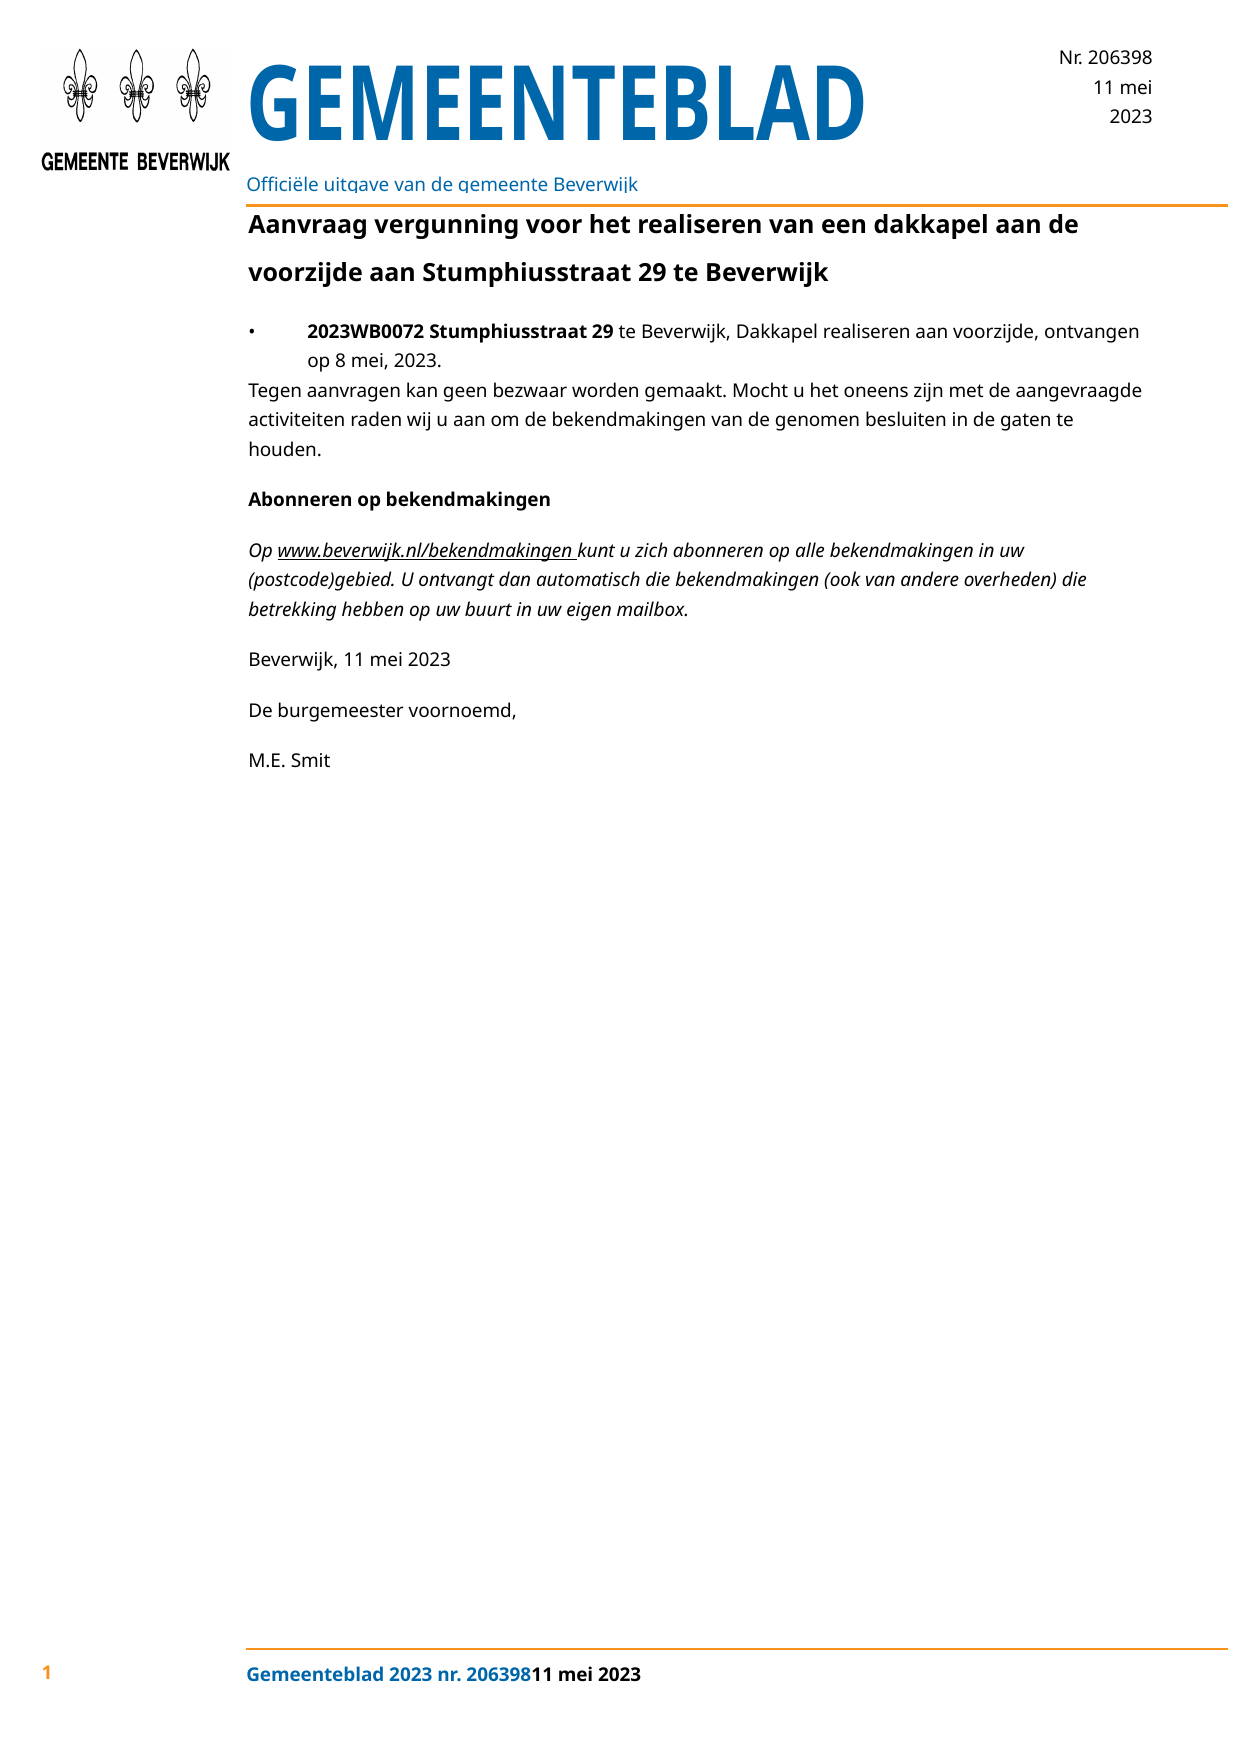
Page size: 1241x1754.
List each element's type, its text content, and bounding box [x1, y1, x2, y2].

text Abonneren op bekendmakingen [248, 487, 1152, 512]
text De burgemeester voornoemd, [248, 697, 1152, 723]
text M.E. Smit [248, 747, 1152, 773]
list 2023WB0072 Stumphiusstraat 29 te Beverwijk, Dakkapel realiseren aan voorzijde, ontvangen op 8 mei, 2023. [248, 318, 1152, 373]
text Beverwijk, 11 mei 2023 [248, 647, 1152, 672]
text Op www.beverwijk.nl/bekendmakingen kunt u zich abonneren op alle bekendmakingen in uw (postcode)gebied. U ontvangt dan automatisch die bekendmakingen (ook van andere overheden) die betrekking hebben op uw buurt in uw eigen mailbox. [248, 537, 1152, 622]
text Aanvraag vergunning voor het realiseren van een dakkapel aan de voorzijde aan Stumphiusstraat 29 te Beverwijk [248, 207, 1152, 288]
picture [41, 47, 231, 172]
text Tegen aanvragen kan geen bezwaar worden gemaakt. Mocht u het oneens zijn met de aangevraagde activiteiten raden wij u aan om de bekendmakingen van de genomen besluiten in de gaten te houden. [248, 377, 1152, 462]
